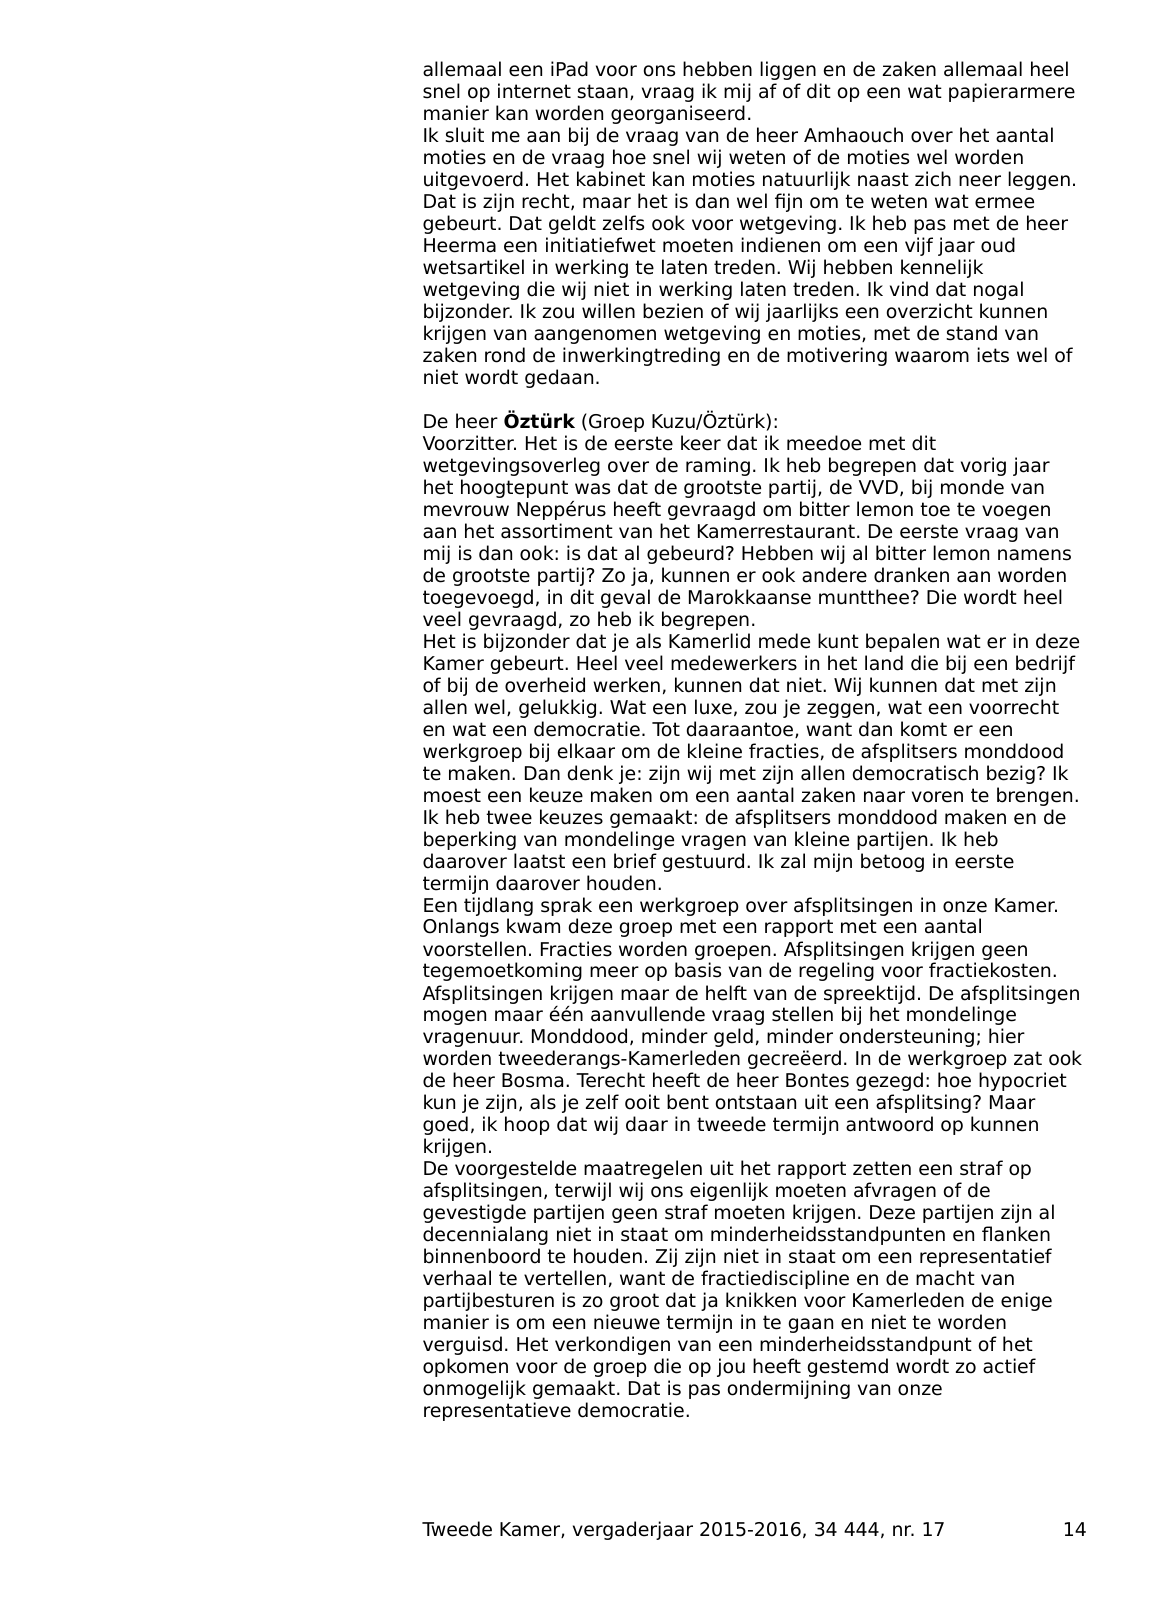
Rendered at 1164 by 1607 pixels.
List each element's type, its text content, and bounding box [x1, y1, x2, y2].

text allemaal een iPad voor ons hebben liggen en de zaken allemaal heel snel op internet staan, vraag ik mij af of dit op een wat papierarmere manier kan worden georganiseerd. [422, 59, 1087, 125]
text De voorgestelde maatregelen uit het rapport zetten een straf op afsplitsingen, terwijl wij ons eigenlijk moeten afvragen of de gevestigde partijen geen straf moeten krijgen. Deze partijen zijn al decennialang niet in staat om minderheidsstandpunten en flanken binnenboord te houden. Zij zijn niet in staat om een representatief verhaal te vertellen, want de fractiediscipline en de macht van partijbesturen is zo groot dat ja knikken voor Kamerleden de enige manier is om een nieuwe termijn in te gaan en niet te worden verguisd. Het verkondigen van een minderheidsstandpunt of het opkomen voor de groep die op jou heeft gestemd wordt zo actief onmogelijk gemaakt. Dat is pas ondermijning van onze representatieve democratie. [422, 1158, 1087, 1422]
text De heer Öztürk (Groep Kuzu/Öztürk): [422, 411, 1087, 433]
text Het is bijzonder dat je als Kamerlid mede kunt bepalen wat er in deze Kamer gebeurt. Heel veel medewerkers in het land die bij een bedrijf of bij de overheid werken, kunnen dat niet. Wij kunnen dat met zijn allen wel, gelukkig. Wat een luxe, zou je zeggen, wat een voorrecht en wat een democratie. Tot daaraantoe, want dan komt er een werkgroep bij elkaar om de kleine fracties, de afsplitsers monddood te maken. Dan denk je: zijn wij met zijn allen democratisch bezig? Ik moest een keuze maken om een aantal zaken naar voren te brengen. Ik heb twee keuzes gemaakt: de afsplitsers monddood maken en de beperking van mondelinge vragen van kleine partijen. Ik heb daarover laatst een brief gestuurd. Ik zal mijn betoog in eerste termijn daarover houden. [422, 631, 1087, 894]
text Ik sluit me aan bij de vraag van de heer Amhaouch over het aantal moties en de vraag hoe snel wij weten of de moties wel worden uitgevoerd. Het kabinet kan moties natuurlijk naast zich neer leggen. Dat is zijn recht, maar het is dan wel fijn om te weten wat ermee gebeurt. Dat geldt zelfs ook voor wetgeving. Ik heb pas met de heer Heerma een initiatiefwet moeten indienen om een vijf jaar oud wetsartikel in werking te laten treden. Wij hebben kennelijk wetgeving die wij niet in werking laten treden. Ik vind dat nogal bijzonder. Ik zou willen bezien of wij jaarlijks een overzicht kunnen krijgen van aangenomen wetgeving en moties, met de stand van zaken rond de inwerkingtreding en de motivering waarom iets wel of niet wordt gedaan. [422, 125, 1087, 389]
text Voorzitter. Het is de eerste keer dat ik meedoe met dit wetgevingsoverleg over de raming. Ik heb begrepen dat vorig jaar het hoogtepunt was dat de grootste partij, de VVD, bij monde van mevrouw Neppérus heeft gevraagd om bitter lemon toe te voegen aan het assortiment van het Kamerrestaurant. De eerste vraag van mij is dan ook: is dat al gebeurd? Hebben wij al bitter lemon namens de grootste partij? Zo ja, kunnen er ook andere dranken aan worden toegevoegd, in dit geval de Marokkaanse muntthee? Die wordt heel veel gevraagd, zo heb ik begrepen. [422, 433, 1087, 631]
text Een tijdlang sprak een werkgroep over afsplitsingen in onze Kamer. Onlangs kwam deze groep met een rapport met een aantal voorstellen. Fracties worden groepen. Afsplitsingen krijgen geen tegemoetkoming meer op basis van de regeling voor fractiekosten. Afsplitsingen krijgen maar de helft van de spreektijd. De afsplitsingen mogen maar één aanvullende vraag stellen bij het mondelinge vragenuur. Monddood, minder geld, minder ondersteuning; hier worden tweederangs-Kamerleden gecreëerd. In de werkgroep zat ook de heer Bosma. Terecht heeft de heer Bontes gezegd: hoe hypocriet kun je zijn, als je zelf ooit bent ontstaan uit een afsplitsing? Maar goed, ik hoop dat wij daar in tweede termijn antwoord op kunnen krijgen. [422, 894, 1087, 1158]
